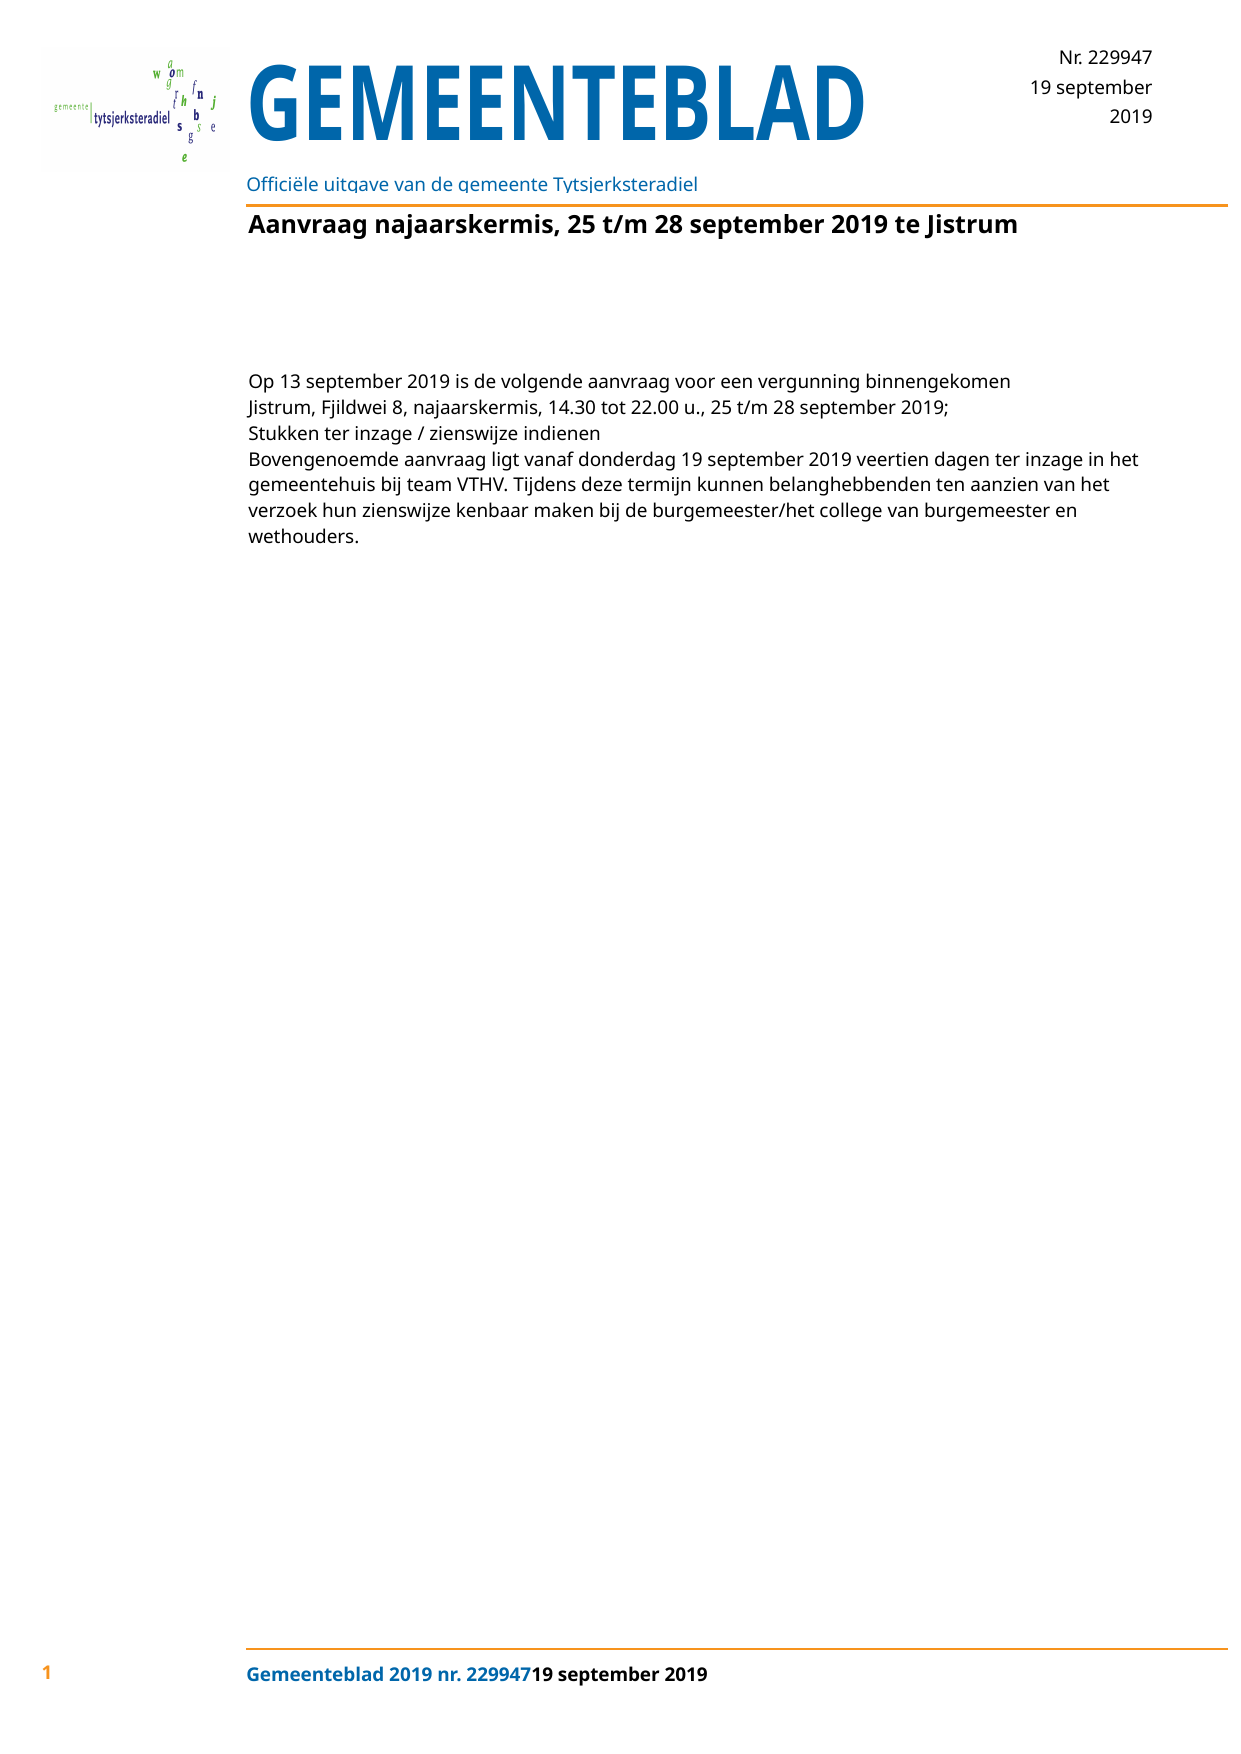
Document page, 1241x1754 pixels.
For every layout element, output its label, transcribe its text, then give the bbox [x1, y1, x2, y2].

text Aanvraag najaarskermis, 25 t/m 28 september 2019 te Jistrum [248, 207, 1152, 241]
text Jistrum, Fjildwei 8, najaarskermis, 14.30 tot 22.00 u., 25 t/m 28 september 2019; [248, 394, 1152, 420]
text Stukken ter inzage / zienswijze indienen [248, 420, 1152, 446]
text Op 13 september 2019 is de volgende aanvraag voor een vergunning binnengekomen [248, 368, 1152, 394]
picture [41, 47, 231, 172]
text Bovengenoemde aanvraag ligt vanaf donderdag 19 september 2019 veertien dagen ter inzage in het gemeentehuis bij team VTHV. Tijdens deze termijn kunnen belanghebbenden ten aanzien van het verzoek hun zienswijze kenbaar maken bij de burgemeester/het college van burgemeester en wethouders. [248, 446, 1152, 549]
